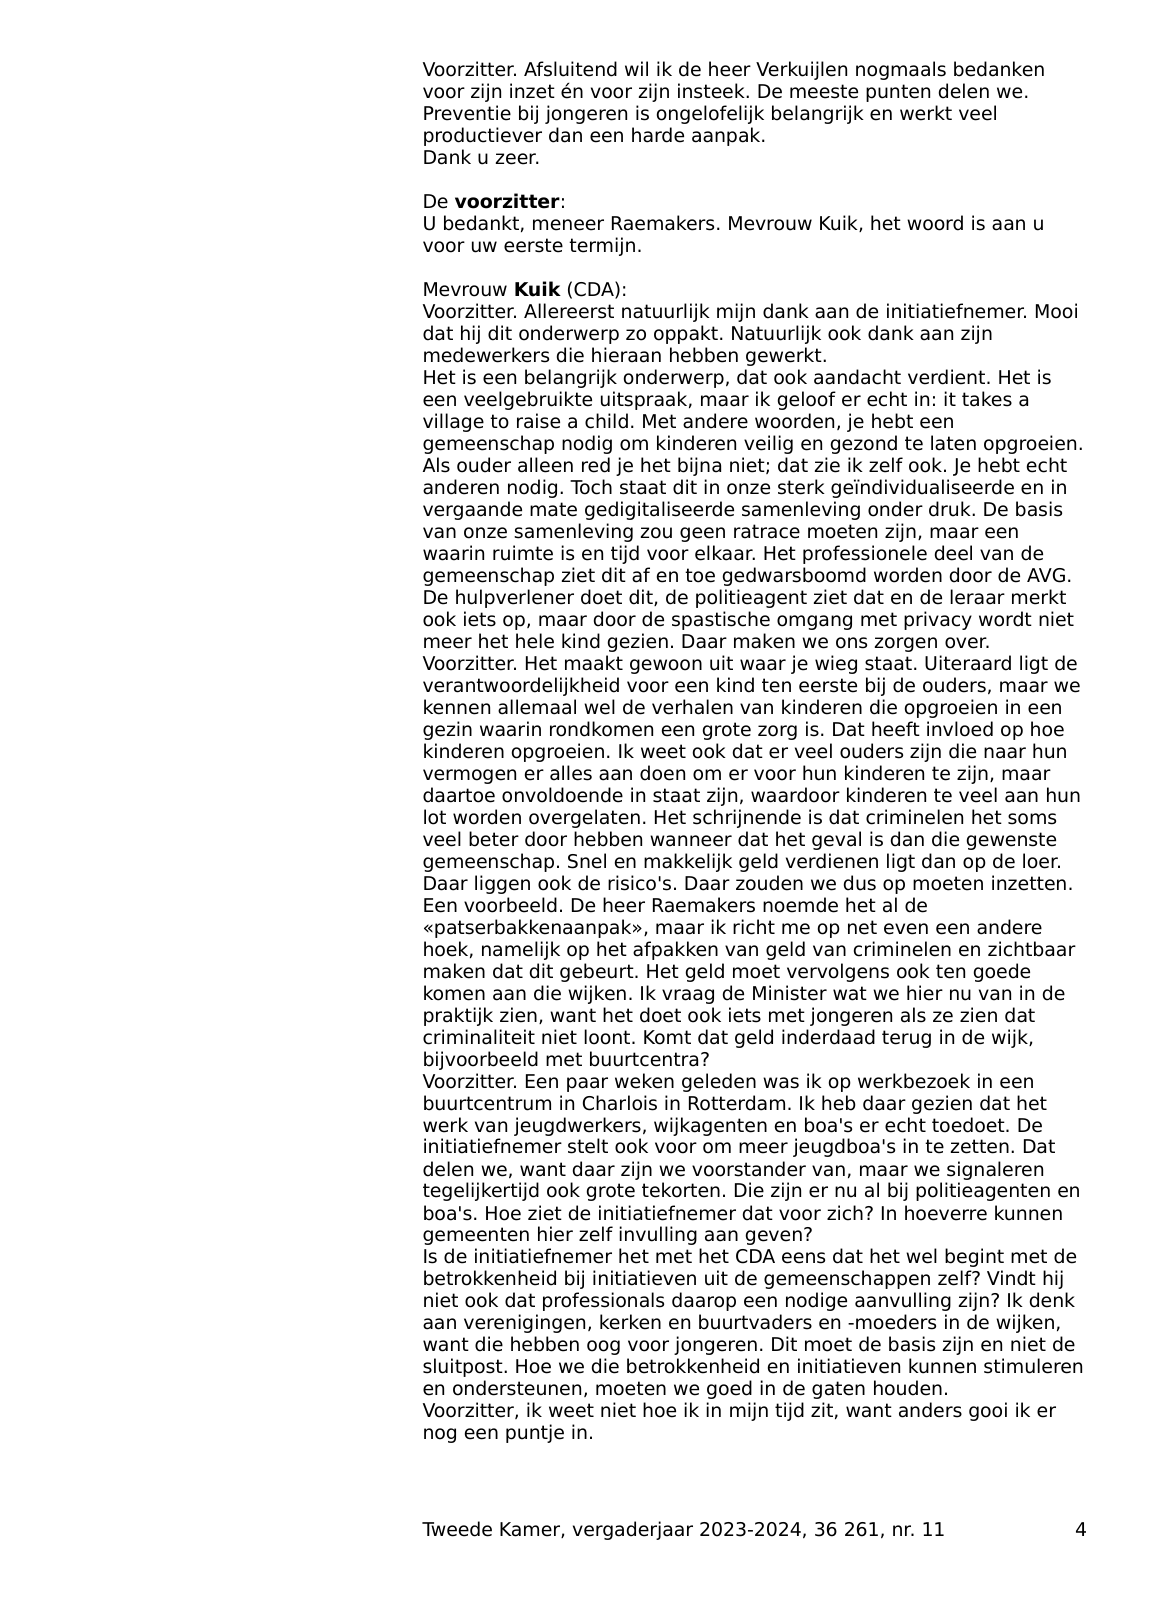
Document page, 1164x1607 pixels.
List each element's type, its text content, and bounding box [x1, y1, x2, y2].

text Voorzitter, ik weet niet hoe ik in mijn tijd zit, want anders gooi ik er nog een puntje in. [422, 1400, 1087, 1444]
text Voorzitter. Allereerst natuurlijk mijn dank aan de initiatiefnemer. Mooi dat hij dit onderwerp zo oppakt. Natuurlijk ook dank aan zijn medewerkers die hieraan hebben gewerkt. [422, 301, 1087, 367]
text Is de initiatiefnemer het met het CDA eens dat het wel begint met de betrokkenheid bij initiatieven uit de gemeenschappen zelf? Vindt hij niet ook dat professionals daarop een nodige aanvulling zijn? Ik denk aan verenigingen, kerken en buurtvaders en -moeders in de wijken, want die hebben oog voor jongeren. Dit moet de basis zijn en niet de sluitpost. Hoe we die betrokkenheid en initiatieven kunnen stimuleren en ondersteunen, moeten we goed in de gaten houden. [422, 1246, 1087, 1400]
text Het is een belangrijk onderwerp, dat ook aandacht verdient. Het is een veelgebruikte uitspraak, maar ik geloof er echt in: it takes a village to raise a child. Met andere woorden, je hebt een gemeenschap nodig om kinderen veilig en gezond te laten opgroeien. Als ouder alleen red je het bijna niet; dat zie ik zelf ook. Je hebt echt anderen nodig. Toch staat dit in onze sterk geïndividualiseerde en in vergaande mate gedigitaliseerde samenleving onder druk. De basis van onze samenleving zou geen ratrace moeten zijn, maar een waarin ruimte is en tijd voor elkaar. Het professionele deel van de gemeenschap ziet dit af en toe gedwarsboomd worden door de AVG. De hulpverlener doet dit, de politieagent ziet dat en de leraar merkt ook iets op, maar door de spastische omgang met privacy wordt niet meer het hele kind gezien. Daar maken we ons zorgen over. [422, 367, 1087, 653]
text Een voorbeeld. De heer Raemakers noemde het al de «patserbakkenaanpak», maar ik richt me op net even een andere hoek, namelijk op het afpakken van geld van criminelen en zichtbaar maken dat dit gebeurt. Het geld moet vervolgens ook ten goede komen aan die wijken. Ik vraag de Minister wat we hier nu van in de praktijk zien, want het doet ook iets met jongeren als ze zien dat criminaliteit niet loont. Komt dat geld inderdaad terug in de wijk, bijvoorbeeld met buurtcentra? [422, 895, 1087, 1071]
text Voorzitter. Afsluitend wil ik de heer Verkuijlen nogmaals bedanken voor zijn inzet én voor zijn insteek. De meeste punten delen we. Preventie bij jongeren is ongelofelijk belangrijk en werkt veel productiever dan een harde aanpak. [422, 59, 1087, 147]
text Voorzitter. Een paar weken geleden was ik op werkbezoek in een buurtcentrum in Charlois in Rotterdam. Ik heb daar gezien dat het werk van jeugdwerkers, wijkagenten en boa's er echt toedoet. De initiatiefnemer stelt ook voor om meer jeugdboa's in te zetten. Dat delen we, want daar zijn we voorstander van, maar we signaleren tegelijkertijd ook grote tekorten. Die zijn er nu al bij politieagenten en boa's. Hoe ziet de initiatiefnemer dat voor zich? In hoeverre kunnen gemeenten hier zelf invulling aan geven? [422, 1071, 1087, 1246]
text U bedankt, meneer Raemakers. Mevrouw Kuik, het woord is aan u voor uw eerste termijn. [422, 213, 1087, 257]
text Voorzitter. Het maakt gewoon uit waar je wieg staat. Uiteraard ligt de verantwoordelijkheid voor een kind ten eerste bij de ouders, maar we kennen allemaal wel de verhalen van kinderen die opgroeien in een gezin waarin rondkomen een grote zorg is. Dat heeft invloed op hoe kinderen opgroeien. Ik weet ook dat er veel ouders zijn die naar hun vermogen er alles aan doen om er voor hun kinderen te zijn, maar daartoe onvoldoende in staat zijn, waardoor kinderen te veel aan hun lot worden overgelaten. Het schrijnende is dat criminelen het soms veel beter door hebben wanneer dat het geval is dan die gewenste gemeenschap. Snel en makkelijk geld verdienen ligt dan op de loer. Daar liggen ook de risico's. Daar zouden we dus op moeten inzetten. [422, 653, 1087, 895]
text De voorzitter: [422, 191, 1087, 213]
text Dank u zeer. [422, 147, 1087, 169]
text Mevrouw Kuik (CDA): [422, 279, 1087, 301]
